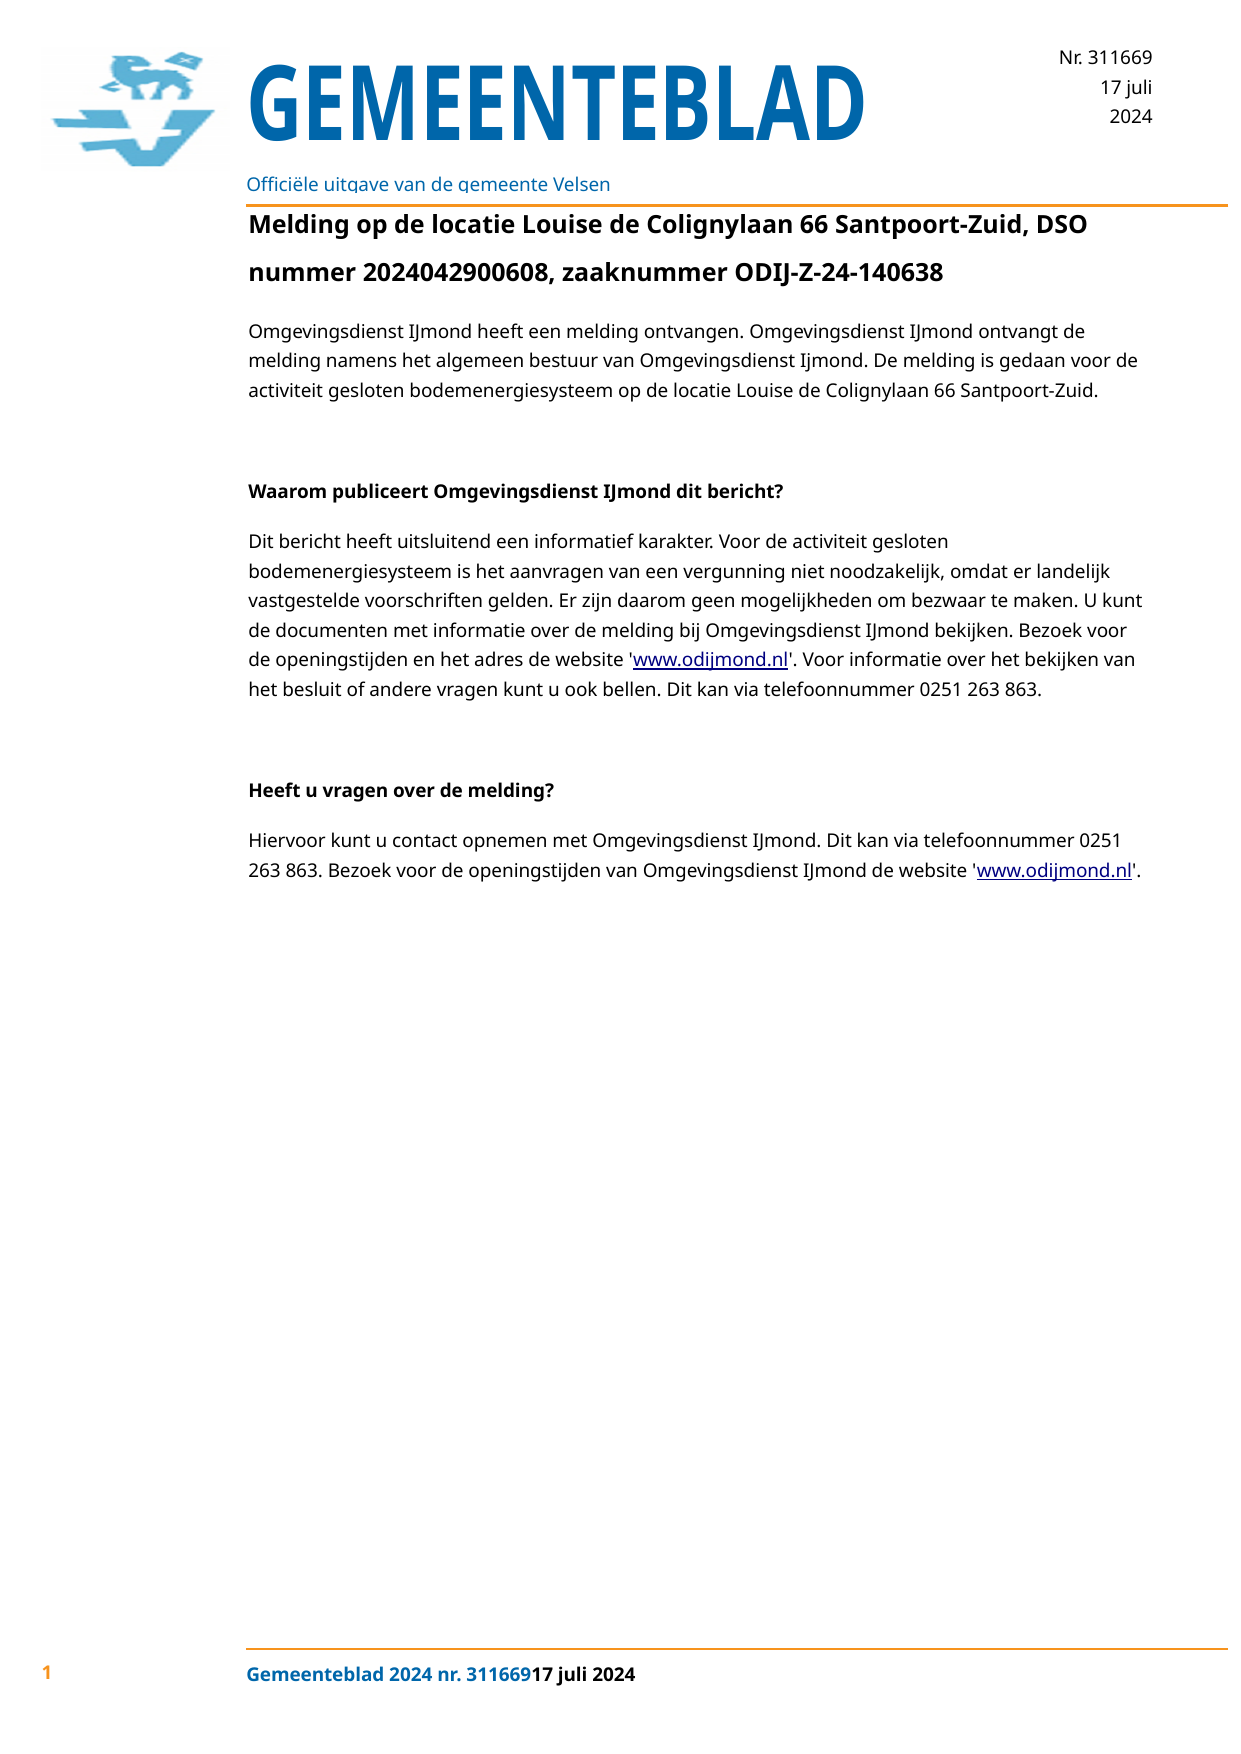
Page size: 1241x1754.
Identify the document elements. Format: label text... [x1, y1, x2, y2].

text Omgevingsdienst IJmond heeft een melding ontvangen. Omgevingsdienst IJmond ontvangt de melding namens het algemeen bestuur van Omgevingsdienst Ijmond. De melding is gedaan voor de activiteit gesloten bodemenergiesysteem op de locatie Louise de Colignylaan 66 Santpoort-Zuid. [248, 318, 1152, 403]
text Waarom publiceert Omgevingsdienst IJmond dit bericht? [248, 478, 1152, 504]
text Dit bericht heeft uitsluitend een informatief karakter. Voor de activiteit gesloten bodemenergiesysteem is het aanvragen van een vergunning niet noodzakelijk, omdat er landelijk vastgestelde voorschriften gelden. Er zijn daarom geen mogelijkheden om bezwaar te maken. U kunt de documenten met informatie over de melding bij Omgevingsdienst IJmond bekijken. Bezoek voor de openingstijden en het adres de website 'www.odijmond.nl'. Voor informatie over het bekijken van het besluit of andere vragen kunt u ook bellen. Dit kan via telefoonnummer 0251 263 863. [248, 528, 1152, 702]
text Heeft u vragen over de melding? [248, 777, 1152, 803]
text Hiervoor kunt u contact opnemen met Omgevingsdienst IJmond. Dit kan via telefoonnummer 0251 263 863. Bezoek voor de openingstijden van Omgevingsdienst IJmond de website 'www.odijmond.nl'. [248, 827, 1152, 883]
picture [41, 47, 231, 172]
text Melding op de locatie Louise de Colignylaan 66 Santpoort-Zuid, DSO nummer 2024042900608, zaaknummer ODIJ-Z-24-140638 [248, 207, 1152, 288]
